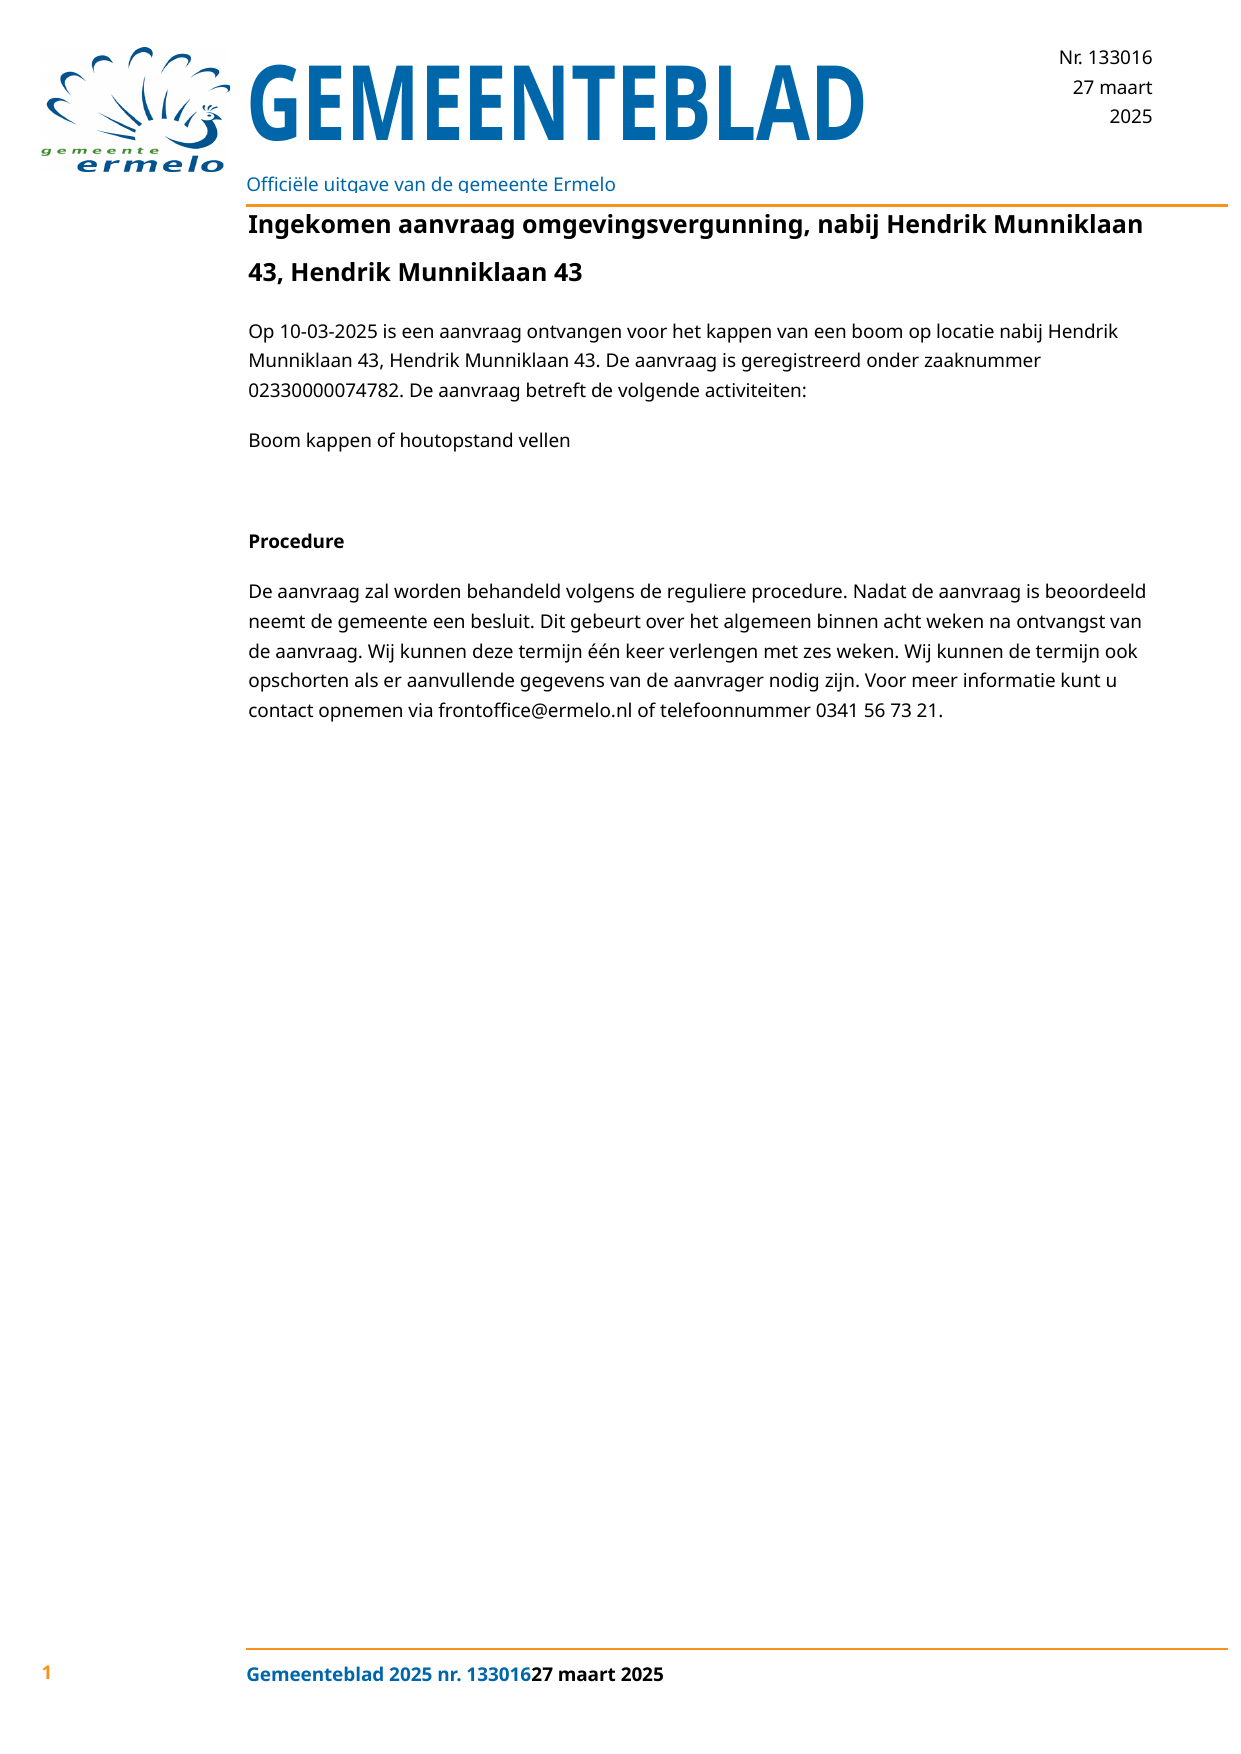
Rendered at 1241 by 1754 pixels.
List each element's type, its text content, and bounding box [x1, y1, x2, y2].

text Boom kappen of houtopstand vellen [248, 427, 1152, 453]
text Procedure [248, 528, 1152, 554]
text Op 10-03-2025 is een aanvraag ontvangen voor het kappen van een boom op locatie nabij Hendrik Munniklaan 43, Hendrik Munniklaan 43. De aanvraag is geregistreerd onder zaaknummer 02330000074782. De aanvraag betreft de volgende activiteiten: [248, 318, 1152, 403]
text Ingekomen aanvraag omgevingsvergunning, nabij Hendrik Munniklaan 43, Hendrik Munniklaan 43 [248, 207, 1152, 288]
picture [41, 47, 231, 172]
text De aanvraag zal worden behandeld volgens de reguliere procedure. Nadat de aanvraag is beoordeeld neemt de gemeente een besluit. Dit gebeurt over het algemeen binnen acht weken na ontvangst van de aanvraag. Wij kunnen deze termijn één keer verlengen met zes weken. Wij kunnen de termijn ook opschorten als er aanvullende gegevens van de aanvrager nodig zijn. Voor meer informatie kunt u contact opnemen via frontoffice@ermelo.nl of telefoonnummer 0341 56 73 21. [248, 579, 1152, 723]
